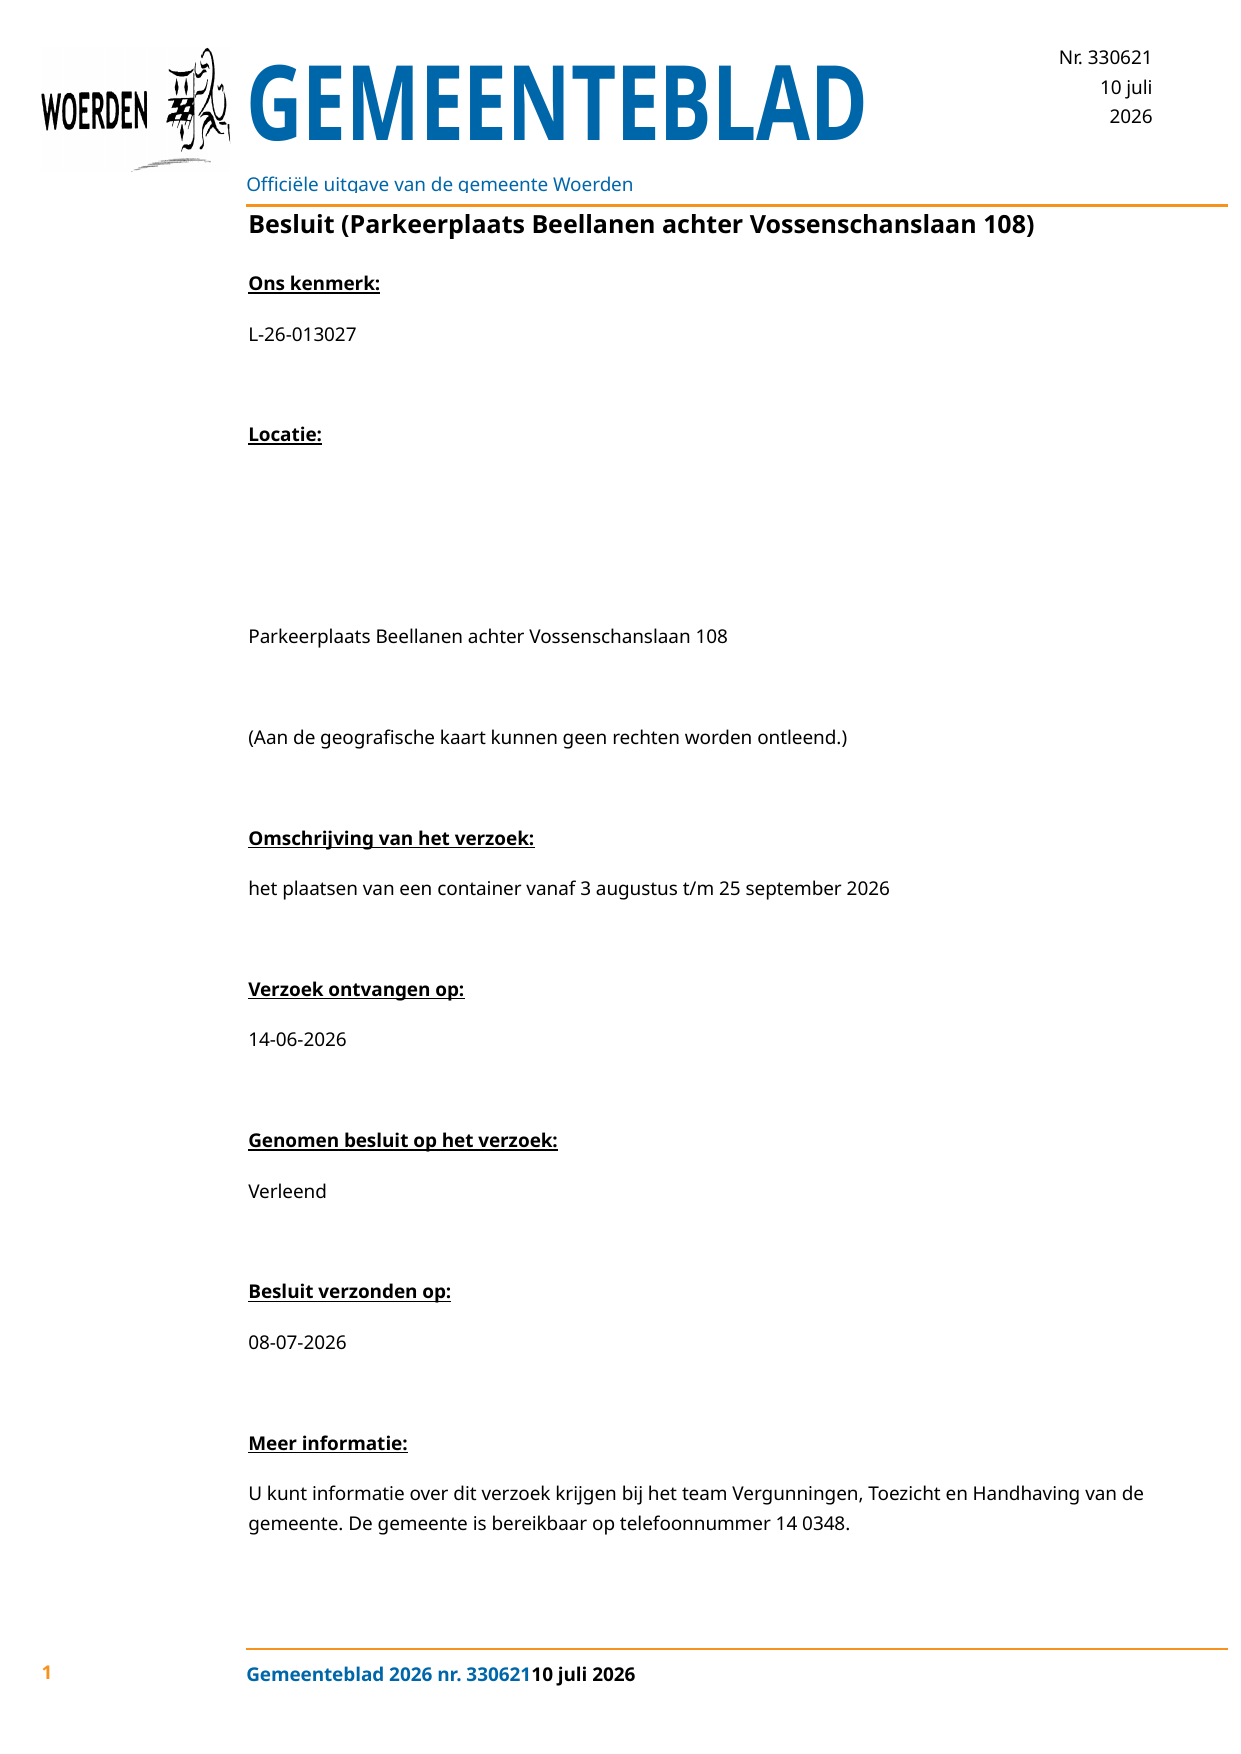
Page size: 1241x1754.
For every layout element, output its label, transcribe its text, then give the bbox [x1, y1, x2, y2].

text Locatie: [248, 422, 1152, 447]
text Verzoek ontvangen op: [248, 976, 1152, 1002]
picture [41, 47, 231, 172]
text Verleend [248, 1178, 1152, 1203]
text Genomen besluit op het verzoek: [248, 1127, 1152, 1153]
text Besluit (Parkeerplaats Beellanen achter Vossenschanslaan 108) [248, 207, 1152, 241]
text U kunt informatie over dit verzoek krijgen bij het team Vergunningen, Toezicht en Handhaving van de gemeente. De gemeente is bereikbaar op telefoonnummer 14 0348. [248, 1480, 1152, 1536]
text 08-07-2026 [248, 1329, 1152, 1355]
text Meer informatie: [248, 1430, 1152, 1456]
text Omschrijving van het verzoek: [248, 825, 1152, 851]
text Besluit verzonden op: [248, 1279, 1152, 1304]
text (Aan de geografische kaart kunnen geen rechten worden ontleend.) [248, 724, 1152, 750]
text 14-06-2026 [248, 1027, 1152, 1052]
text Parkeerplaats Beellanen achter Vossenschanslaan 108 [248, 623, 1152, 649]
text L-26-013027 [248, 321, 1152, 346]
text Ons kenmerk: [248, 270, 1152, 296]
text het plaatsen van een container vanaf 3 augustus t/m 25 september 2026 [248, 875, 1152, 901]
